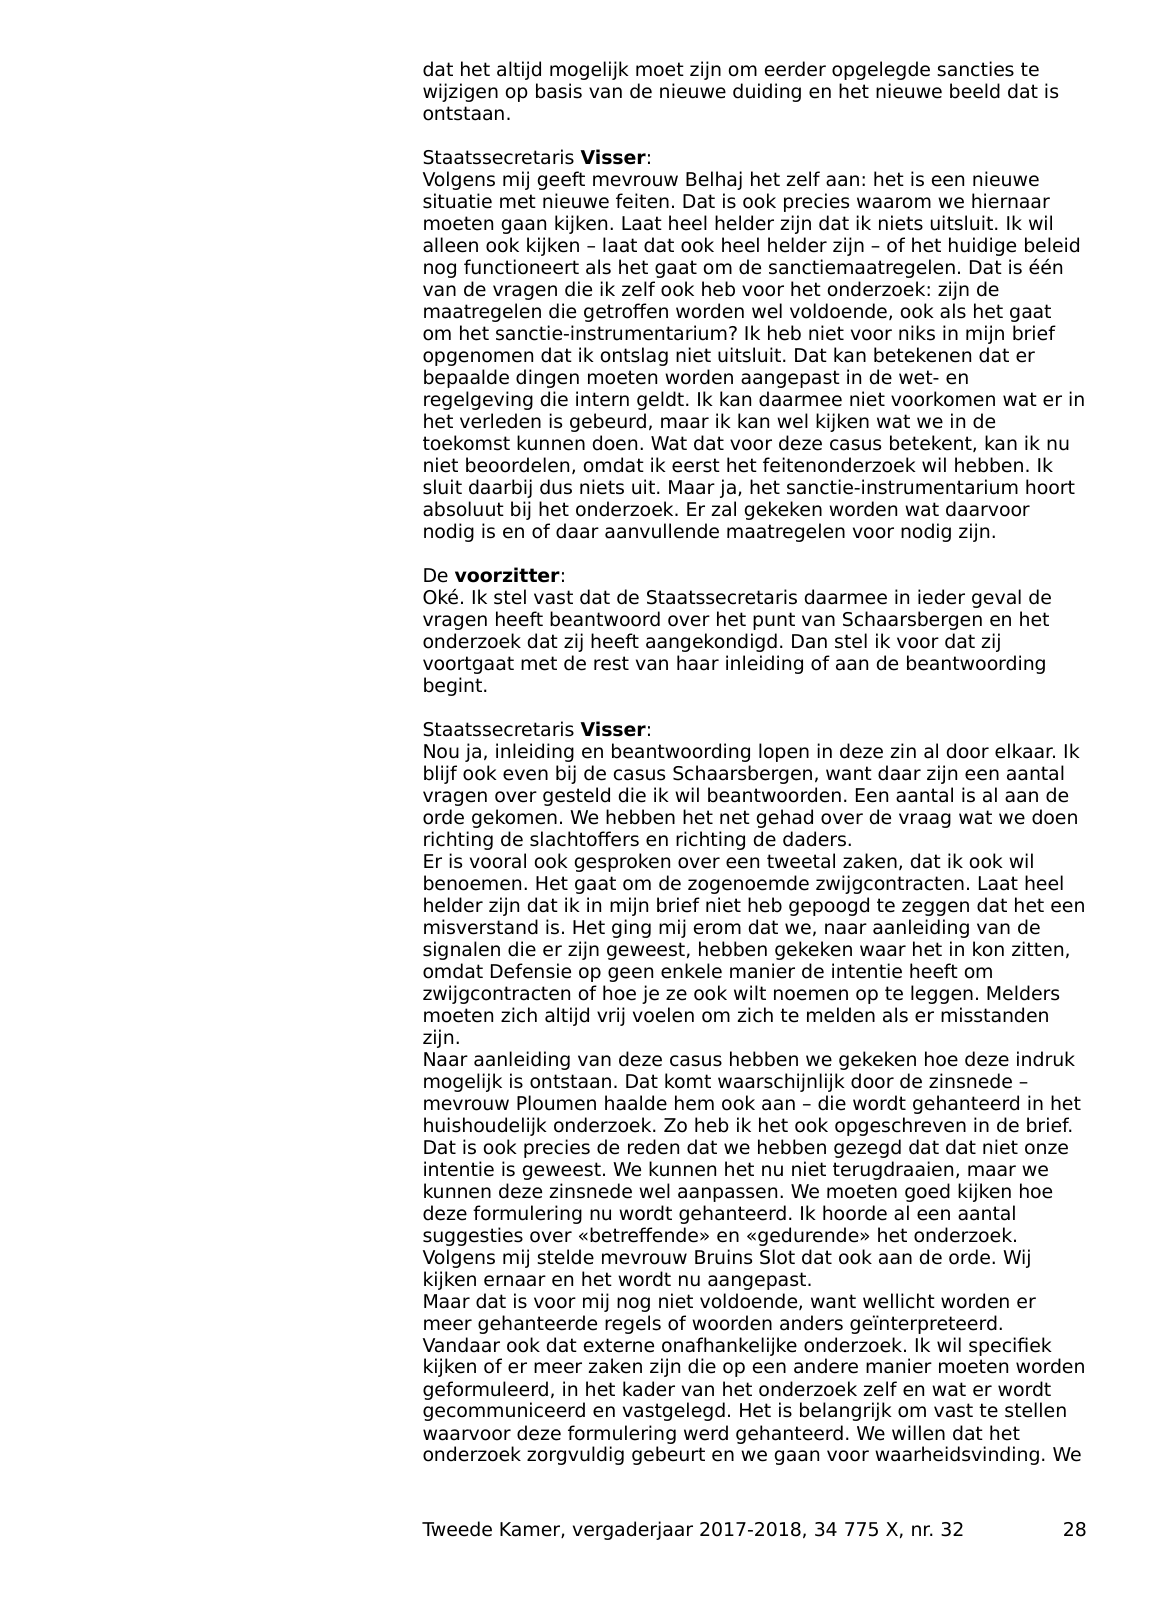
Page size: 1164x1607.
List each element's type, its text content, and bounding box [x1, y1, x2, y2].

text dat het altijd mogelijk moet zijn om eerder opgelegde sancties te wijzigen op basis van de nieuwe duiding en het nieuwe beeld dat is ontstaan. [422, 59, 1087, 125]
text Staatssecretaris Visser: [422, 719, 1087, 741]
text Maar dat is voor mij nog niet voldoende, want wellicht worden er meer gehanteerde regels of woorden anders geïnterpreteerd. Vandaar ook dat externe onafhankelijke onderzoek. Ik wil specifiek kijken of er meer zaken zijn die op een andere manier moeten worden geformuleerd, in het kader van het onderzoek zelf en wat er wordt gecommuniceerd en vastgelegd. Het is belangrijk om vast te stellen waarvoor deze formulering werd gehanteerd. We willen dat het onderzoek zorgvuldig gebeurt en we gaan voor waarheidsvinding. We [422, 1291, 1087, 1466]
text Oké. Ik stel vast dat de Staatssecretaris daarmee in ieder geval de vragen heeft beantwoord over het punt van Schaarsbergen en het onderzoek dat zij heeft aangekondigd. Dan stel ik voor dat zij voortgaat met de rest van haar inleiding of aan de beantwoording begint. [422, 587, 1087, 697]
text Volgens mij geeft mevrouw Belhaj het zelf aan: het is een nieuwe situatie met nieuwe feiten. Dat is ook precies waarom we hiernaar moeten gaan kijken. Laat heel helder zijn dat ik niets uitsluit. Ik wil alleen ook kijken – laat dat ook heel helder zijn – of het huidige beleid nog functioneert als het gaat om de sanctiemaatregelen. Dat is één van de vragen die ik zelf ook heb voor het onderzoek: zijn de maatregelen die getroffen worden wel voldoende, ook als het gaat om het sanctie-instrumentarium? Ik heb niet voor niks in mijn brief opgenomen dat ik ontslag niet uitsluit. Dat kan betekenen dat er bepaalde dingen moeten worden aangepast in de wet- en regelgeving die intern geldt. Ik kan daarmee niet voorkomen wat er in het verleden is gebeurd, maar ik kan wel kijken wat we in de toekomst kunnen doen. Wat dat voor deze casus betekent, kan ik nu niet beoordelen, omdat ik eerst het feitenonderzoek wil hebben. Ik sluit daarbij dus niets uit. Maar ja, het sanctie-instrumentarium hoort absoluut bij het onderzoek. Er zal gekeken worden wat daarvoor nodig is en of daar aanvullende maatregelen voor nodig zijn. [422, 169, 1087, 543]
text Naar aanleiding van deze casus hebben we gekeken hoe deze indruk mogelijk is ontstaan. Dat komt waarschijnlijk door de zinsnede – mevrouw Ploumen haalde hem ook aan – die wordt gehanteerd in het huishoudelijk onderzoek. Zo heb ik het ook opgeschreven in de brief. Dat is ook precies de reden dat we hebben gezegd dat dat niet onze intentie is geweest. We kunnen het nu niet terugdraaien, maar we kunnen deze zinsnede wel aanpassen. We moeten goed kijken hoe deze formulering nu wordt gehanteerd. Ik hoorde al een aantal suggesties over «betreffende» en «gedurende» het onderzoek. Volgens mij stelde mevrouw Bruins Slot dat ook aan de orde. Wij kijken ernaar en het wordt nu aangepast. [422, 1049, 1087, 1291]
text Nou ja, inleiding en beantwoording lopen in deze zin al door elkaar. Ik blijf ook even bij de casus Schaarsbergen, want daar zijn een aantal vragen over gesteld die ik wil beantwoorden. Een aantal is al aan de orde gekomen. We hebben het net gehad over de vraag wat we doen richting de slachtoffers en richting de daders. [422, 741, 1087, 851]
text Er is vooral ook gesproken over een tweetal zaken, dat ik ook wil benoemen. Het gaat om de zogenoemde zwijgcontracten. Laat heel helder zijn dat ik in mijn brief niet heb gepoogd te zeggen dat het een misverstand is. Het ging mij erom dat we, naar aanleiding van de signalen die er zijn geweest, hebben gekeken waar het in kon zitten, omdat Defensie op geen enkele manier de intentie heeft om zwijgcontracten of hoe je ze ook wilt noemen op te leggen. Melders moeten zich altijd vrij voelen om zich te melden als er misstanden zijn. [422, 851, 1087, 1049]
text Staatssecretaris Visser: [422, 147, 1087, 169]
text De voorzitter: [422, 565, 1087, 587]
